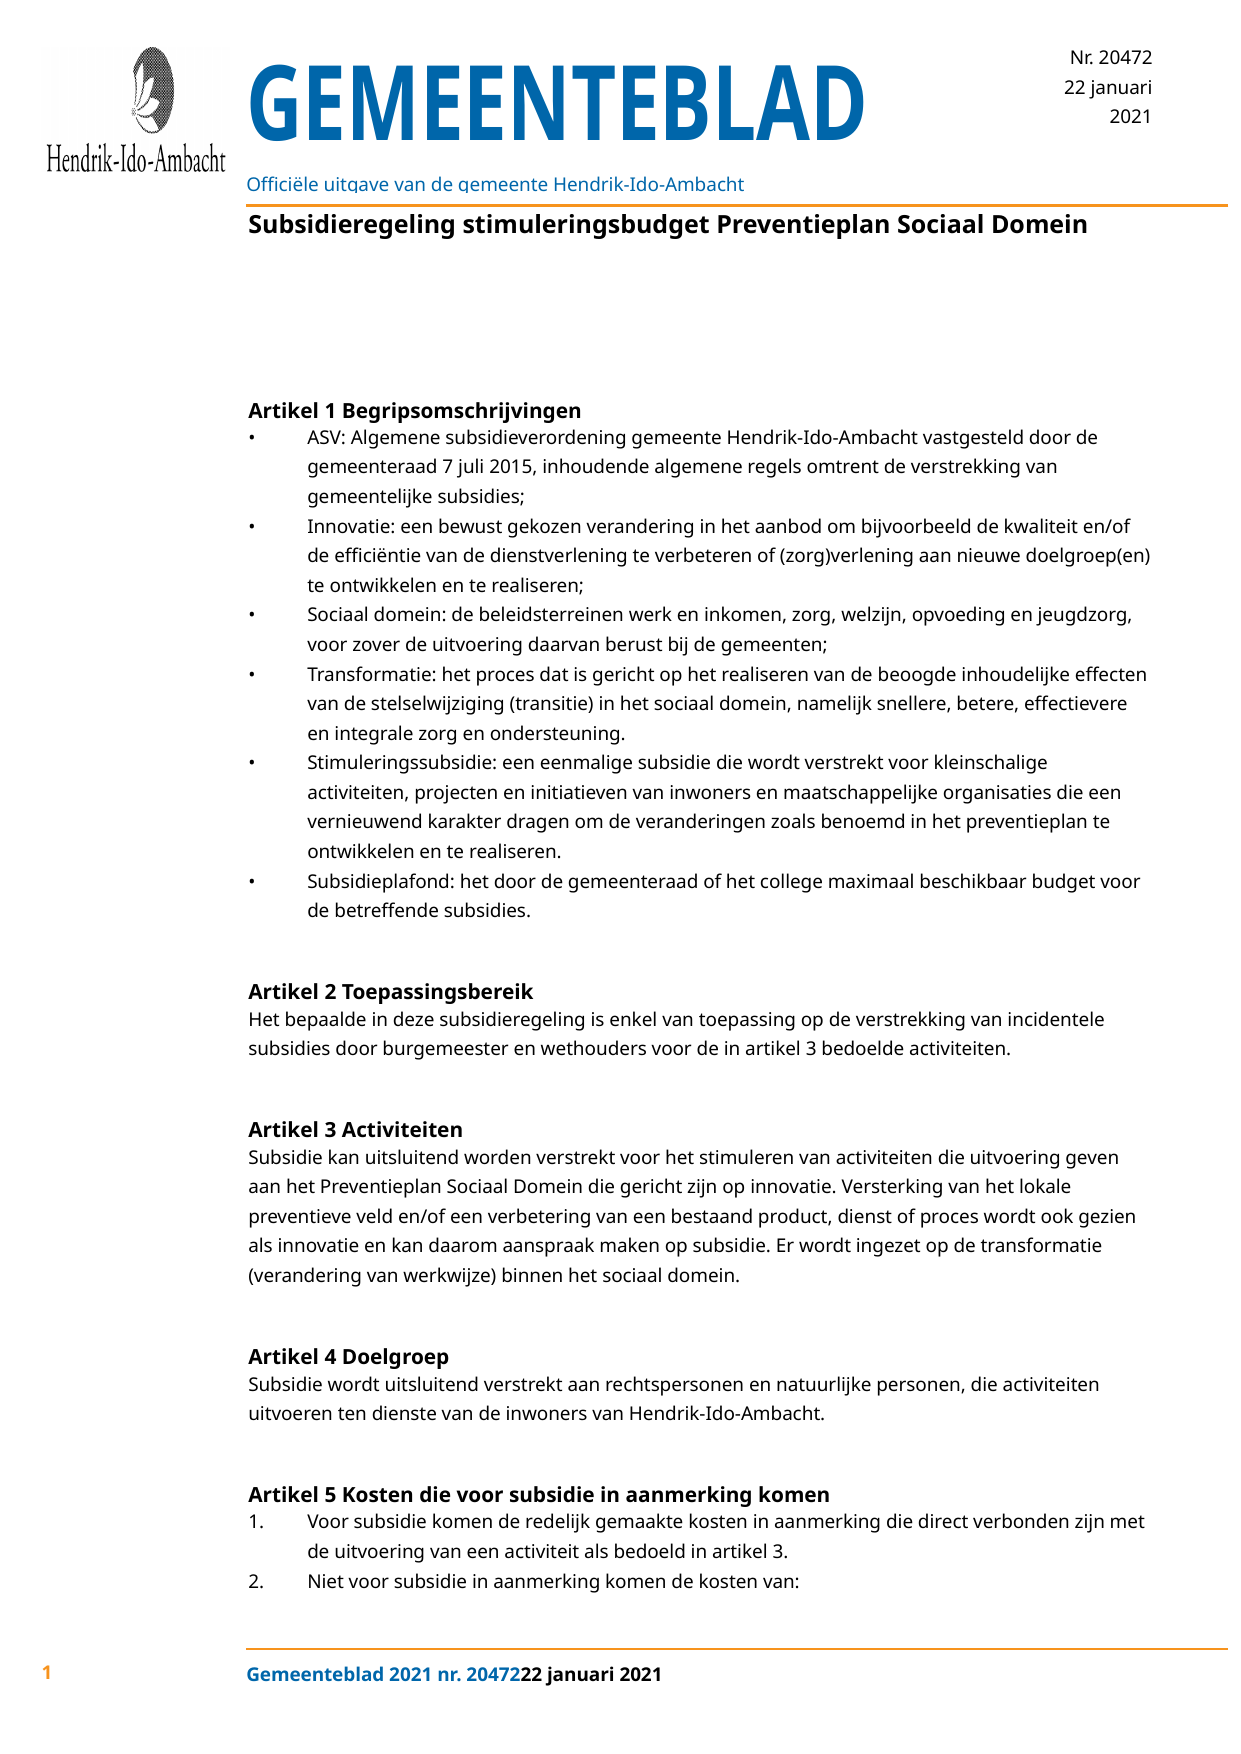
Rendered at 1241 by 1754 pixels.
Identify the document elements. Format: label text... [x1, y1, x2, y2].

text Artikel 1 Begripsomschrijvingen [248, 396, 1152, 424]
list Stimuleringssubsidie: een eenmalige subsidie die wordt verstrekt voor kleinschalige activiteiten, projecten en initiatieven van inwoners en maatschappelijke organisaties die een vernieuwend karakter dragen om de veranderingen zoals benoemd in het preventieplan te ontwikkelen en te realiseren. [248, 749, 1152, 864]
text Artikel 3 Activiteiten [248, 1116, 1152, 1144]
text Artikel 4 Doelgroep [248, 1342, 1152, 1371]
text Subsidie wordt uitsluitend verstrekt aan rechtspersonen en natuurlijke personen, die activiteiten uitvoeren ten dienste van de inwoners van Hendrik-Ido-Ambacht. [248, 1371, 1152, 1426]
list Sociaal domein: de beleidsterreinen werk en inkomen, zorg, welzijn, opvoeding en jeugdzorg, voor zover de uitvoering daarvan berust bij de gemeenten; [248, 602, 1152, 657]
text Het bepaalde in deze subsidieregeling is enkel van toepassing op de verstrekking van incidentele subsidies door burgemeester en wethouders voor de in artikel 3 bedoelde activiteiten. [248, 1006, 1152, 1061]
list Niet voor subsidie in aanmerking komen de kosten van: [248, 1568, 1152, 1594]
list Innovatie: een bewust gekozen verandering in het aanbod om bijvoorbeeld de kwaliteit en/of de efficiëntie van de dienstverlening te verbeteren of (zorg)verlening aan nieuwe doelgroep(en) te ontwikkelen en te realiseren; [248, 513, 1152, 598]
list Subsidieplafond: het door de gemeenteraad of het college maximaal beschikbaar budget voor de betreffende subsidies. [248, 868, 1152, 923]
text Artikel 2 Toepassingsbereik [248, 977, 1152, 1006]
picture [41, 47, 231, 172]
list Voor subsidie komen de redelijk gemaakte kosten in aanmerking die direct verbonden zijn met de uitvoering van een activiteit als bedoeld in artikel 3. [248, 1509, 1152, 1564]
text Subsidie kan uitsluitend worden verstrekt voor het stimuleren van activiteiten die uitvoering geven aan het Preventieplan Sociaal Domein die gericht zijn op innovatie. Versterking van het lokale preventieve veld en/of een verbetering van een bestaand product, dienst of proces wordt ook gezien als innovatie en kan daarom aanspraak maken op subsidie. Er wordt ingezet op de transformatie (verandering van werkwijze) binnen het sociaal domein. [248, 1144, 1152, 1288]
text Subsidieregeling stimuleringsbudget Preventieplan Sociaal Domein [248, 207, 1152, 241]
list Transformatie: het proces dat is gericht op het realiseren van de beoogde inhoudelijke effecten van de stelselwijziging (transitie) in het sociaal domein, namelijk snellere, betere, effectievere en integrale zorg en ondersteuning. [248, 661, 1152, 746]
text Artikel 5 Kosten die voor subsidie in aanmerking komen [248, 1480, 1152, 1509]
list ASV: Algemene subsidieverordening gemeente Hendrik-Ido-Ambacht vastgesteld door de gemeenteraad 7 juli 2015, inhoudende algemene regels omtrent de verstrekking van gemeentelijke subsidies; [248, 424, 1152, 509]
